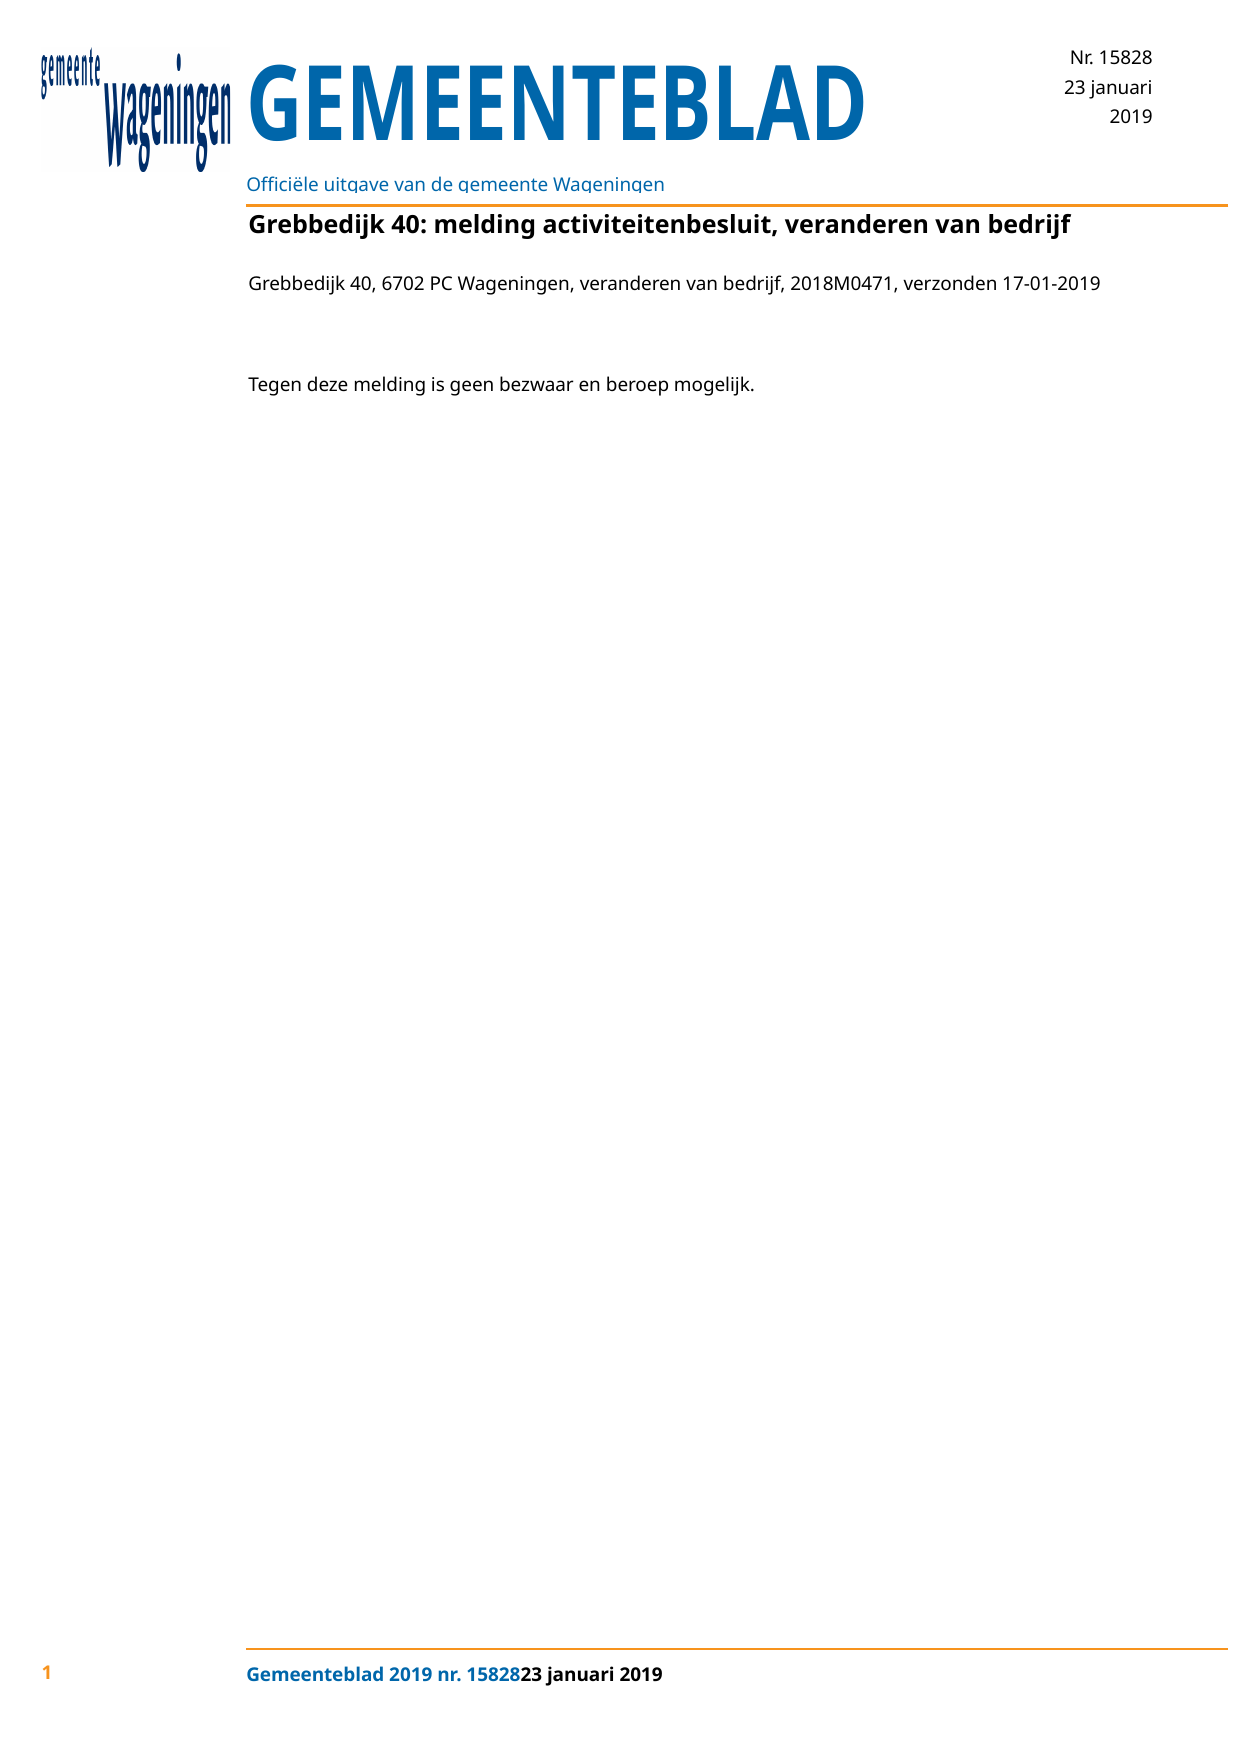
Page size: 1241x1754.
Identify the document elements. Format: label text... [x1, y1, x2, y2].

text Tegen deze melding is geen bezwaar en beroep mogelijk. [248, 371, 1152, 397]
text Grebbedijk 40, 6702 PC Wageningen, veranderen van bedrijf, 2018M0471, verzonden 17-01-2019 [248, 270, 1152, 296]
picture [41, 47, 231, 172]
text Grebbedijk 40: melding activiteitenbesluit, veranderen van bedrijf [248, 207, 1152, 241]
